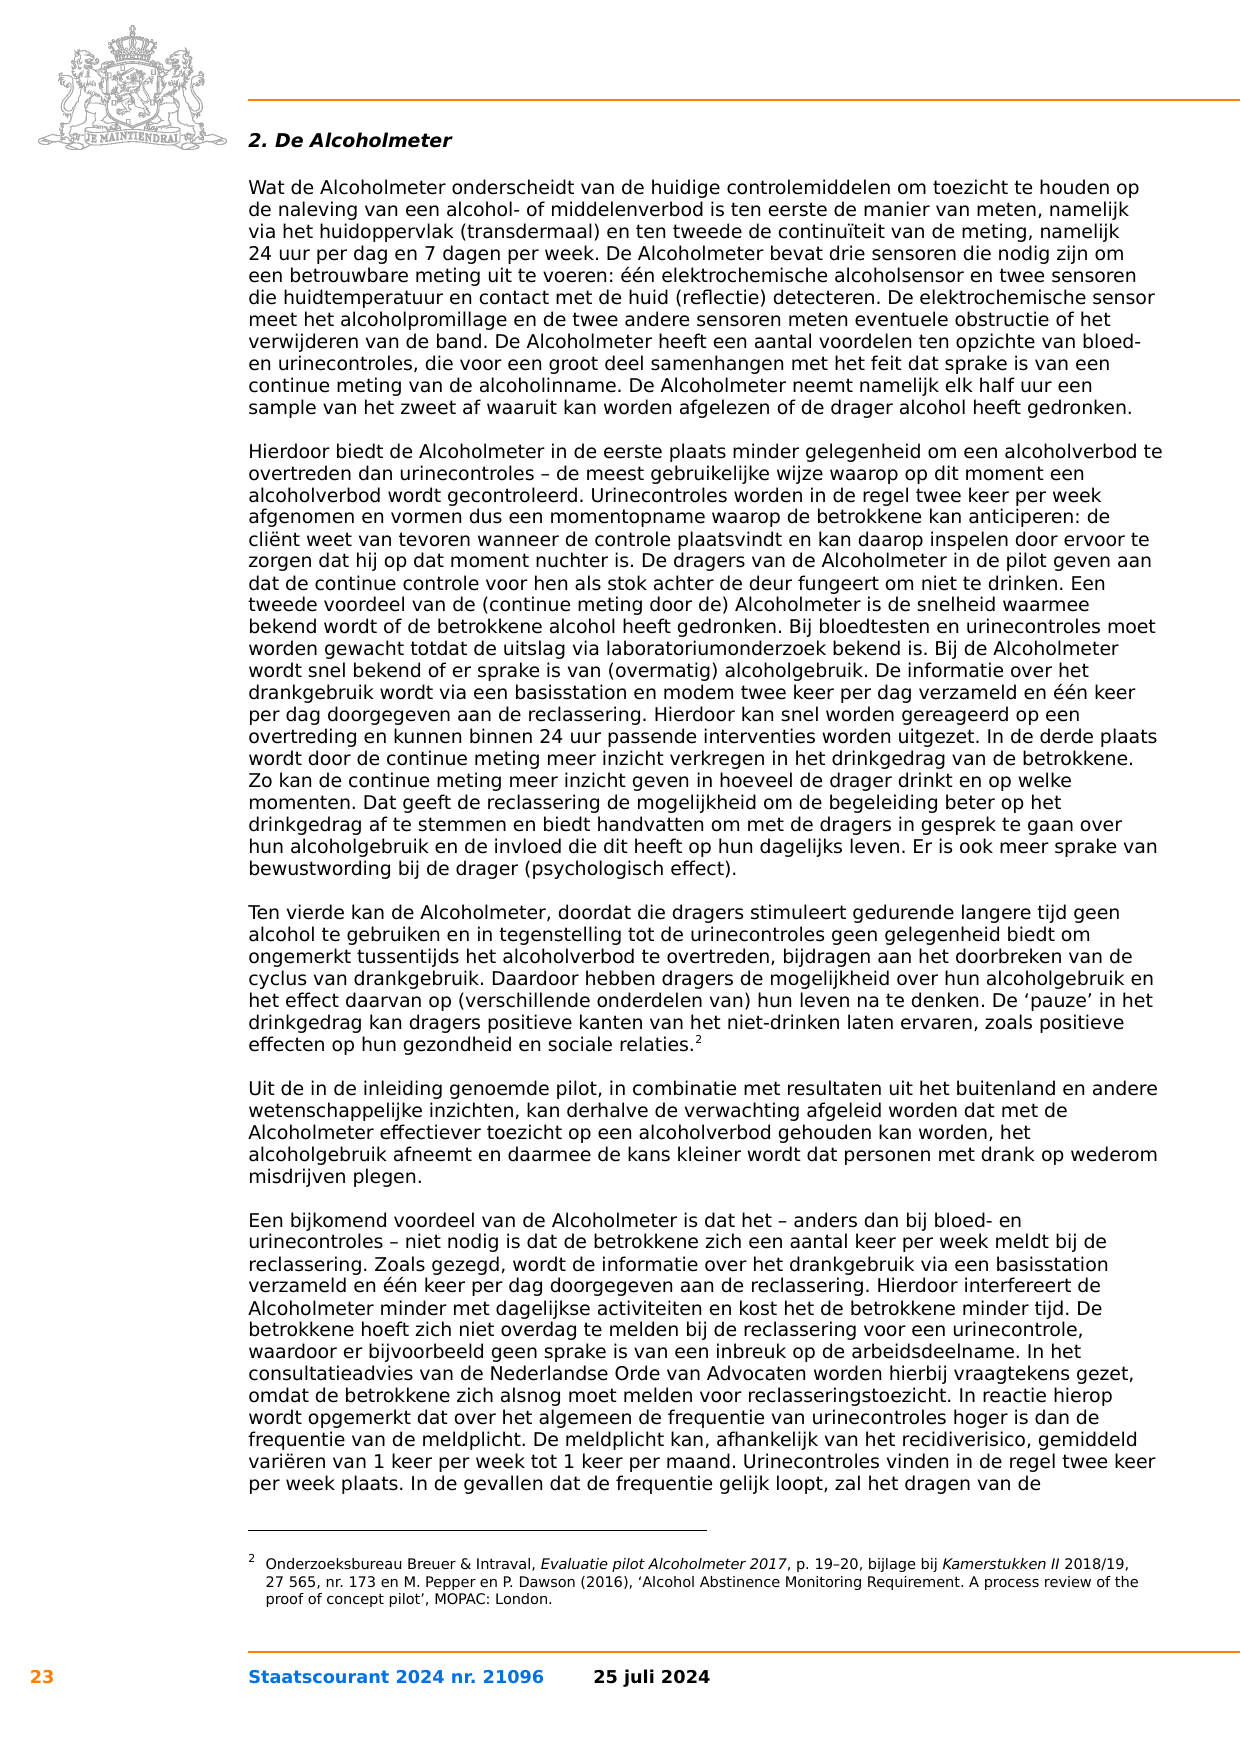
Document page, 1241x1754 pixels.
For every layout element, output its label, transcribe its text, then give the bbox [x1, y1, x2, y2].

text Hierdoor biedt de Alcoholmeter in de eerste plaats minder gelegenheid om een alcoholverbod te overtreden dan urinecontroles – de meest gebruikelijke wijze waarop op dit moment een alcoholverbod wordt gecontroleerd. Urinecontroles worden in de regel twee keer per week afgenomen en vormen dus een momentopname waarop de betrokkene kan anticiperen: de cliënt weet van tevoren wanneer de controle plaatsvindt en kan daarop inspelen door ervoor te zorgen dat hij op dat moment nuchter is. De dragers van de Alcoholmeter in de pilot geven aan dat de continue controle voor hen als stok achter de deur fungeert om niet te drinken. Een tweede voordeel van de (continue meting door de) Alcoholmeter is de snelheid waarmee bekend wordt of de betrokkene alcohol heeft gedronken. Bij bloedtesten en urinecontroles moet worden gewacht totdat de uitslag via laboratoriumonderzoek bekend is. Bij de Alcoholmeter wordt snel bekend of er sprake is van (overmatig) alcoholgebruik. De informatie over het drankgebruik wordt via een basisstation en modem twee keer per dag verzameld en één keer per dag doorgegeven aan de reclassering. Hierdoor kan snel worden gereageerd op een overtreding en kunnen binnen 24 uur passende interventies worden uitgezet. In de derde plaats wordt door de continue meting meer inzicht verkregen in het drinkgedrag van de betrokkene. Zo kan de continue meting meer inzicht geven in hoeveel de drager drinkt en op welke momenten. Dat geeft de reclassering de mogelijkheid om de begeleiding beter op het drinkgedrag af te stemmen en biedt handvatten om met de dragers in gesprek te gaan over hun alcoholgebruik en de invloed die dit heeft op hun dagelijks leven. Er is ook meer sprake van bewustwording bij de drager (psychologisch effect). [248, 441, 1163, 880]
picture [38, 25, 227, 150]
text Een bijkomend voordeel van de Alcoholmeter is dat het – anders dan bij bloed- en urinecontroles – niet nodig is dat de betrokkene zich een aantal keer per week meldt bij de reclassering. Zoals gezegd, wordt de informatie over het drankgebruik via een basisstation verzameld en één keer per dag doorgegeven aan de reclassering. Hierdoor interfereert de Alcoholmeter minder met dagelijkse activiteiten en kost het de betrokkene minder tijd. De betrokkene hoeft zich niet overdag te melden bij de reclassering voor een urinecontrole, waardoor er bijvoorbeeld geen sprake is van een inbreuk op de arbeidsdeelname. In het consultatieadvies van de Nederlandse Orde van Advocaten worden hierbij vraagtekens gezet, omdat de betrokkene zich alsnog moet melden voor reclasseringstoezicht. In reactie hierop wordt opgemerkt dat over het algemeen de frequentie van urinecontroles hoger is dan de frequentie van de meldplicht. De meldplicht kan, afhankelijk van het recidiverisico, gemiddeld variëren van 1 keer per week tot 1 keer per maand. Urinecontroles vinden in de regel twee keer per week plaats. In de gevallen dat de frequentie gelijk loopt, zal het dragen van de [248, 1209, 1163, 1495]
text Wat de Alcoholmeter onderscheidt van de huidige controlemiddelen om toezicht te houden op de naleving van een alcohol- of middelenverbod is ten eerste de manier van meten, namelijk via het huidoppervlak (transdermaal) en ten tweede de continuïteit van de meting, namelijk 24 uur per dag en 7 dagen per week. De Alcoholmeter bevat drie sensoren die nodig zijn om een betrouwbare meting uit te voeren: één elektrochemische alcoholsensor en twee sensoren die huidtemperatuur en contact met de huid (reflectie) detecteren. De elektrochemische sensor meet het alcoholpromillage en de twee andere sensoren meten eventuele obstructie of het verwijderen van de band. De Alcoholmeter heeft een aantal voordelen ten opzichte van bloed- en urinecontroles, die voor een groot deel samenhangen met het feit dat sprake is van een continue meting van de alcoholinname. De Alcoholmeter neemt namelijk elk half uur een sample van het zweet af waaruit kan worden afgelezen of de drager alcohol heeft gedronken. [248, 177, 1163, 419]
text Uit de in de inleiding genoemde pilot, in combinatie met resultaten uit het buitenland en andere wetenschappelijke inzichten, kan derhalve de verwachting afgeleid worden dat met de Alcoholmeter effectiever toezicht op een alcoholverbod gehouden kan worden, het alcoholgebruik afneemt en daarmee de kans kleiner wordt dat personen met drank op wederom misdrijven plegen. [248, 1078, 1163, 1188]
text Onderzoeksbureau Breuer & Intraval, Evaluatie pilot Alcoholmeter 2017, p. 19–20, bijlage bij Kamerstukken II 2018/19, 27 565, nr. 173 en M. Pepper en P. Dawson (2016), ‘Alcohol Abstinence Monitoring Requirement. A process review of the proof of concept pilot’, MOPAC: London. [248, 1552, 1163, 1608]
text Ten vierde kan de Alcoholmeter, doordat die dragers stimuleert gedurende langere tijd geen alcohol te gebruiken en in tegenstelling tot de urinecontroles geen gelegenheid biedt om ongemerkt tussentijds het alcoholverbod te overtreden, bijdragen aan het doorbreken van de cyclus van drankgebruik. Daardoor hebben dragers de mogelijkheid over hun alcoholgebruik en het effect daarvan op (verschillende onderdelen van) hun leven na te denken. De ‘pauze’ in het drinkgedrag kan dragers positieve kanten van het niet-drinken laten ervaren, zoals positieve effecten op hun gezondheid en sociale relaties. [248, 902, 1163, 1056]
subtitle 2. De Alcoholmeter [248, 130, 1163, 152]
